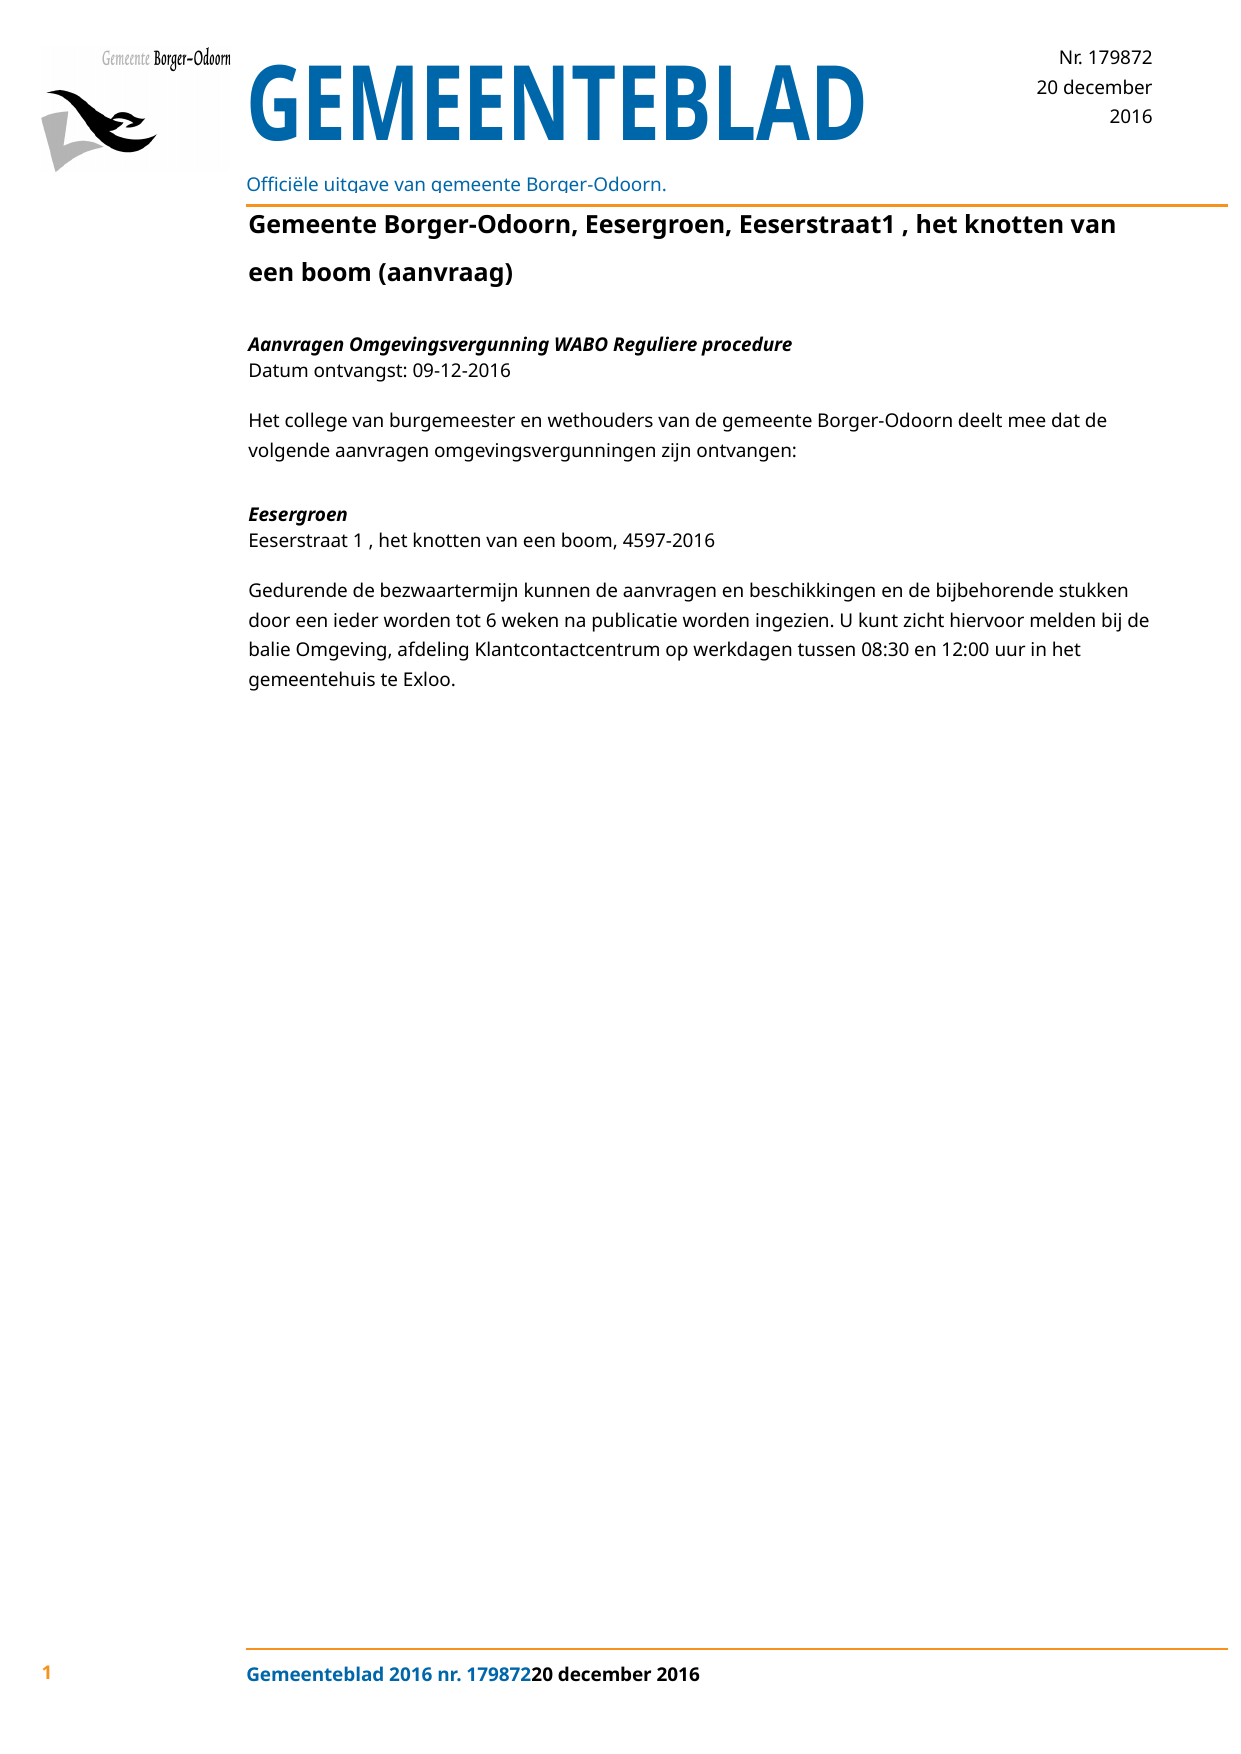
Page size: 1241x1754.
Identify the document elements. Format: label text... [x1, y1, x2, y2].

text Het college van burgemeester en wethouders van de gemeente Borger-Odoorn deelt mee dat de volgende aanvragen omgevingsvergunningen zijn ontvangen: [248, 408, 1152, 463]
text Gedurende de bezwaartermijn kunnen de aanvragen en beschikkingen en de bijbehorende stukken door een ieder worden tot 6 weken na publicatie worden ingezien. U kunt zicht hiervoor melden bij de balie Omgeving, afdeling Klantcontactcentrum op werkdagen tussen 08:30 en 12:00 uur in het gemeentehuis te Exloo. [248, 577, 1152, 692]
text Eesergroen [248, 501, 1152, 527]
picture [41, 47, 231, 172]
text Aanvragen Omgevingsvergunning WABO Reguliere procedure [248, 331, 1152, 357]
text Gemeente Borger-Odoorn, Eesergroen, Eeserstraat1 , het knotten van een boom (aanvraag) [248, 207, 1152, 288]
text Datum ontvangst: 09-12-2016 [248, 357, 1152, 383]
text Eeserstraat 1 , het knotten van een boom, 4597-2016 [248, 527, 1152, 553]
